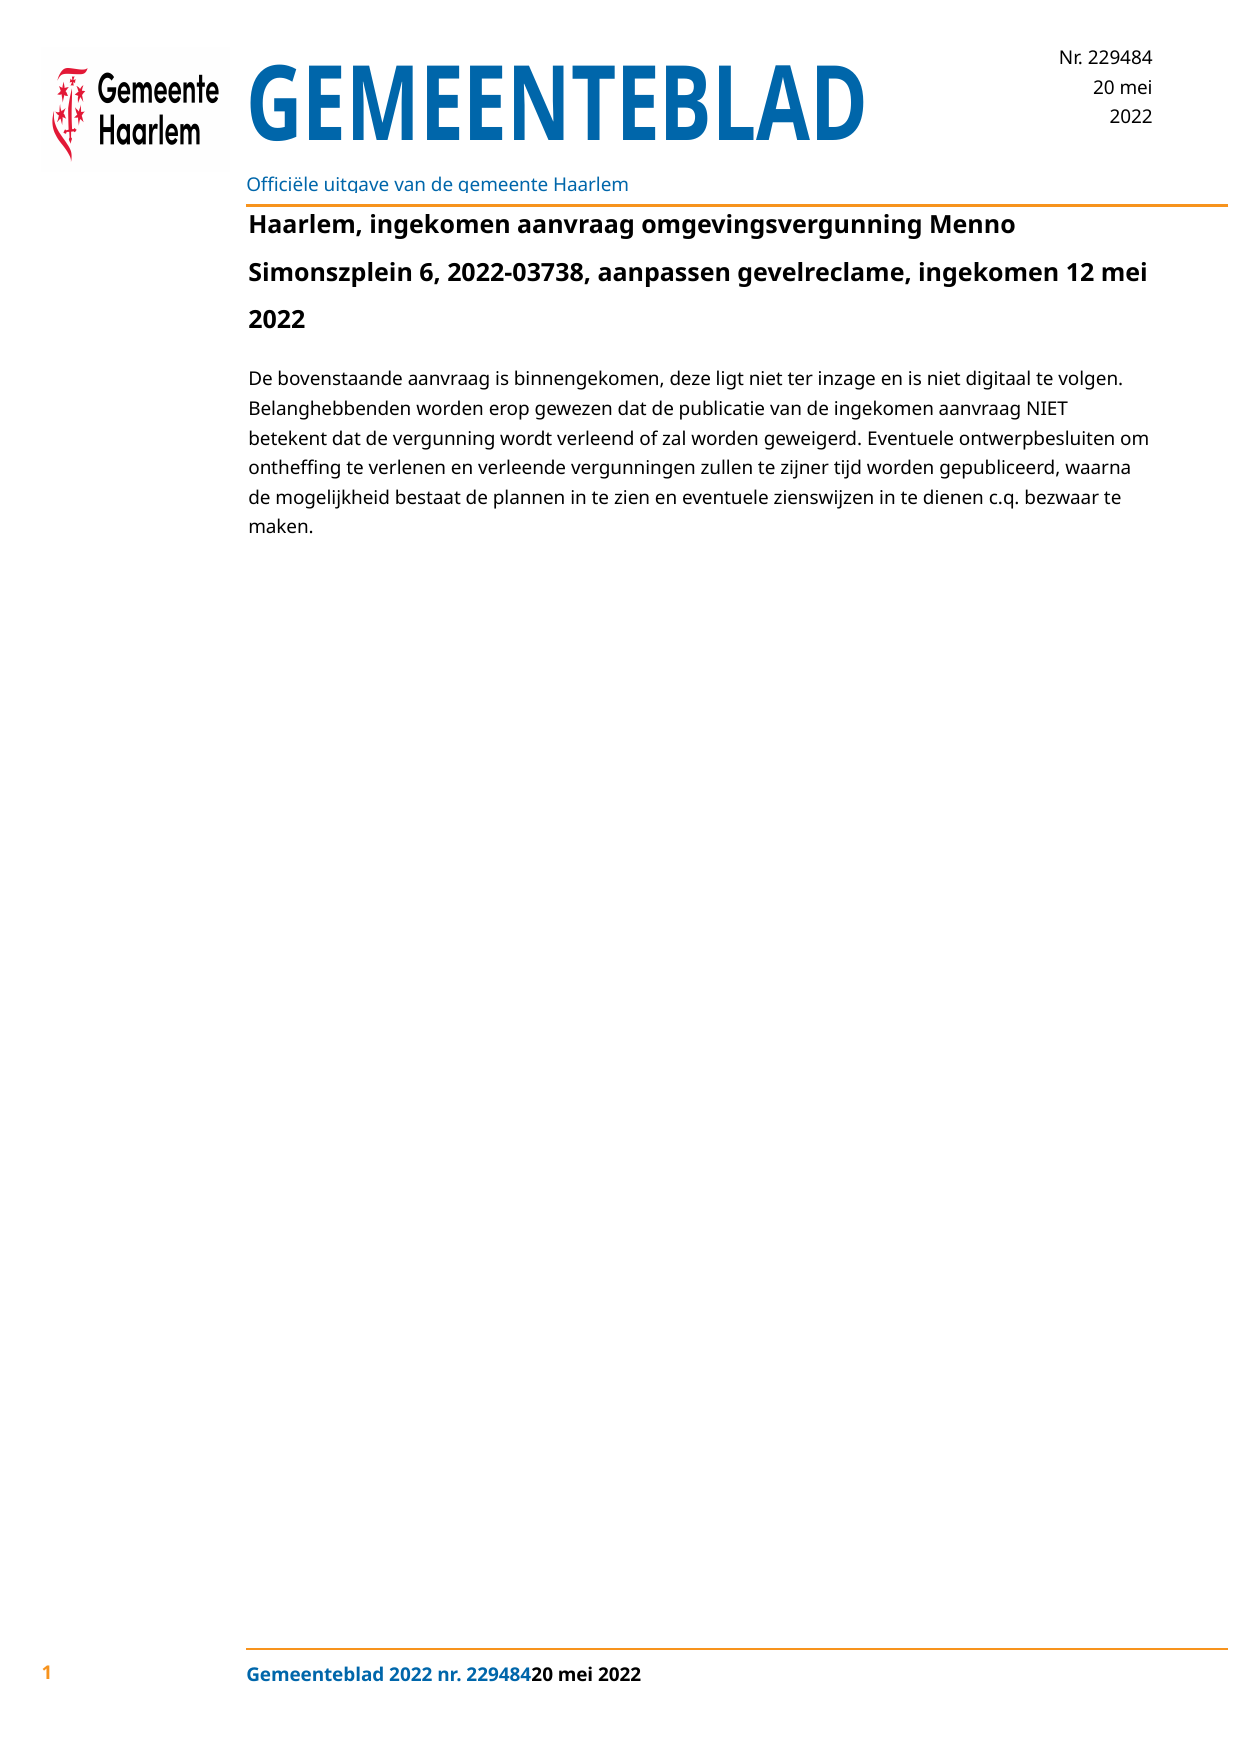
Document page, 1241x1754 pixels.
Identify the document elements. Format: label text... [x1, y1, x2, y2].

text Haarlem, ingekomen aanvraag omgevingsvergunning Menno Simonszplein 6, 2022-03738, aanpassen gevelreclame, ingekomen 12 mei 2022 [248, 207, 1152, 336]
picture [41, 47, 231, 172]
text De bovenstaande aanvraag is binnengekomen, deze ligt niet ter inzage en is niet digitaal te volgen. Belanghebbenden worden erop gewezen dat de publicatie van de ingekomen aanvraag NIET betekent dat de vergunning wordt verleend of zal worden geweigerd. Eventuele ontwerpbesluiten om ontheffing te verlenen en verleende vergunningen zullen te zijner tijd worden gepubliceerd, waarna de mogelijkheid bestaat de plannen in te zien en eventuele zienswijzen in te dienen c.q. bezwaar te maken. [248, 366, 1152, 539]
